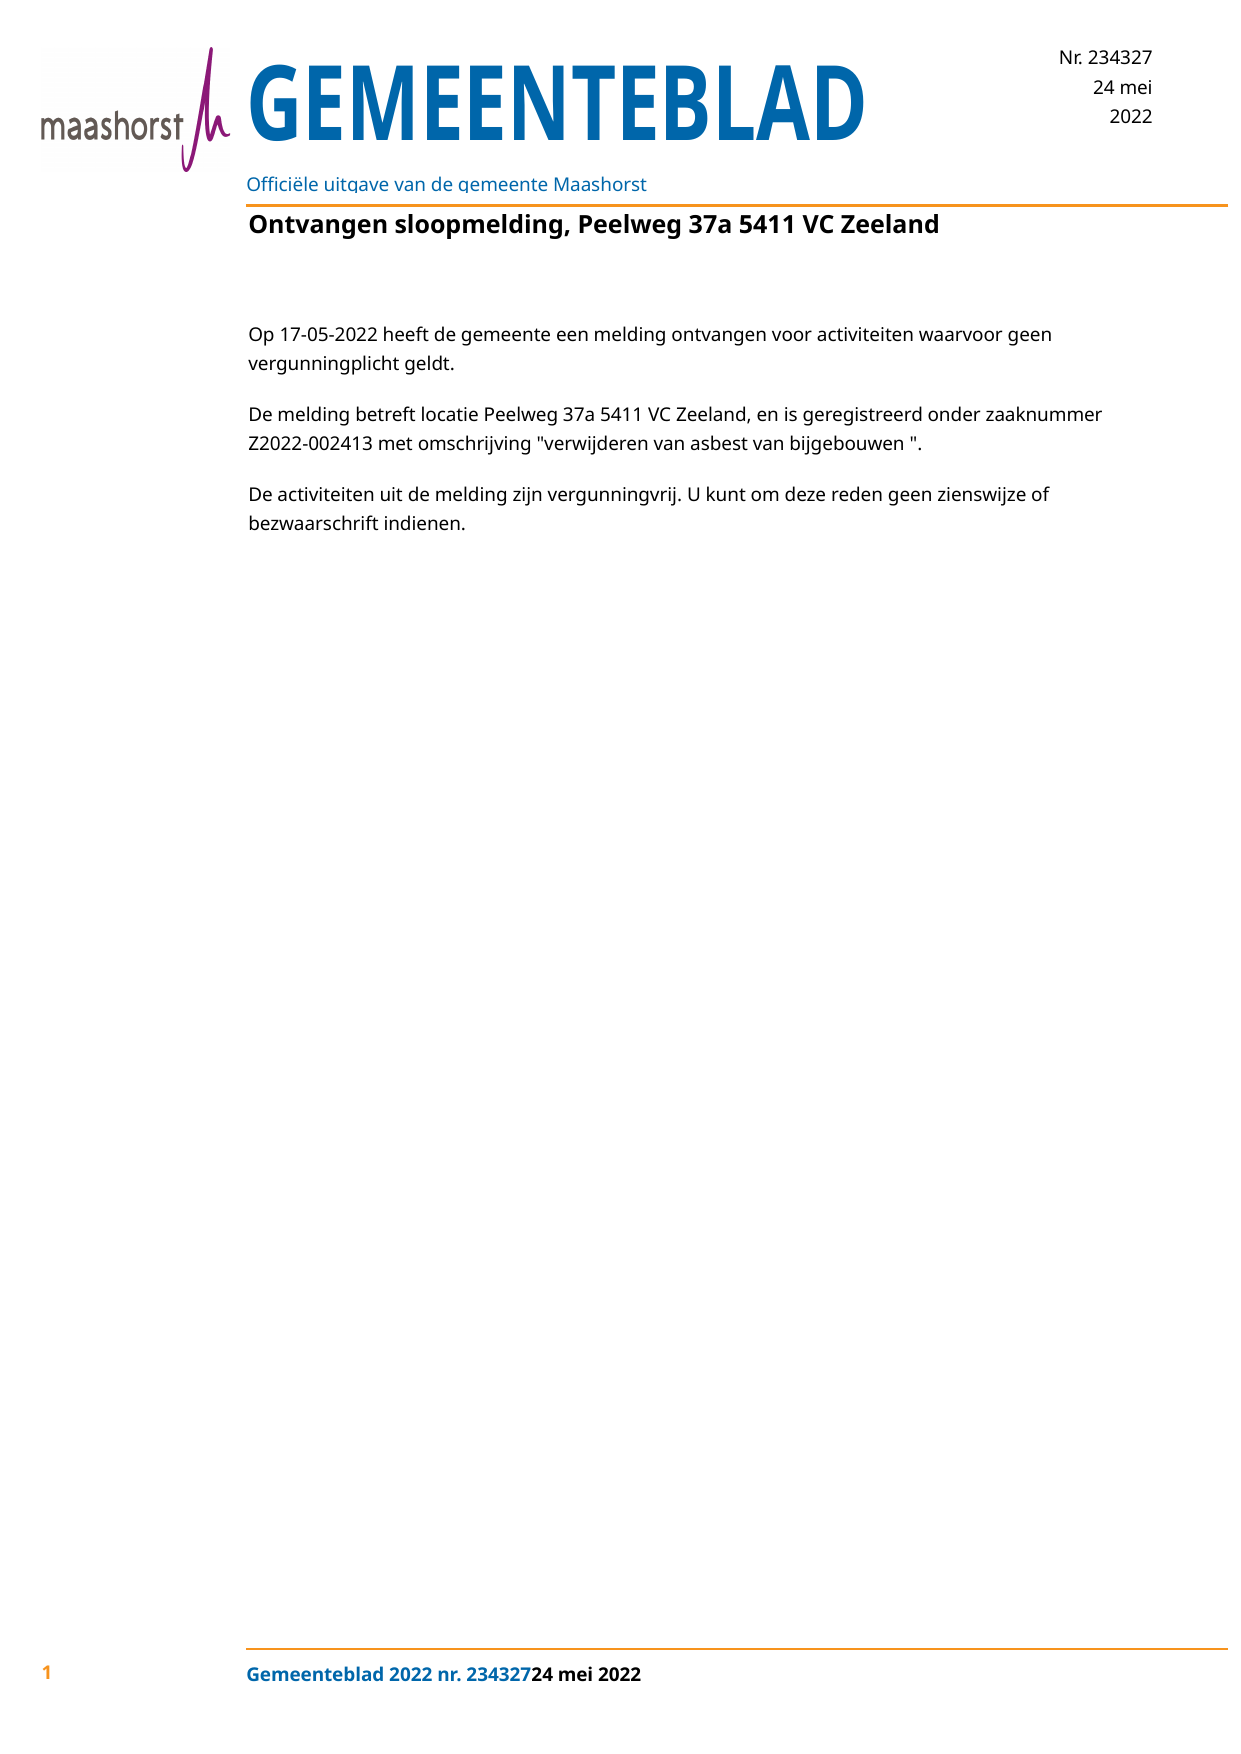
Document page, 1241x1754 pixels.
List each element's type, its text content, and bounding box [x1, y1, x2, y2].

text Ontvangen sloopmelding, Peelweg 37a 5411 VC Zeeland [248, 207, 1152, 241]
picture [41, 47, 231, 172]
text De activiteiten uit de melding zijn vergunningvrij. U kunt om deze reden geen zienswijze of bezwaarschrift indienen. [248, 481, 1152, 536]
text Op 17-05-2022 heeft de gemeente een melding ontvangen voor activiteiten waarvoor geen vergunningplicht geldt. [248, 321, 1152, 376]
text De melding betreft locatie Peelweg 37a 5411 VC Zeeland, en is geregistreerd onder zaaknummer Z2022-002413 met omschrijving "verwijderen van asbest van bijgebouwen ". [248, 401, 1152, 456]
